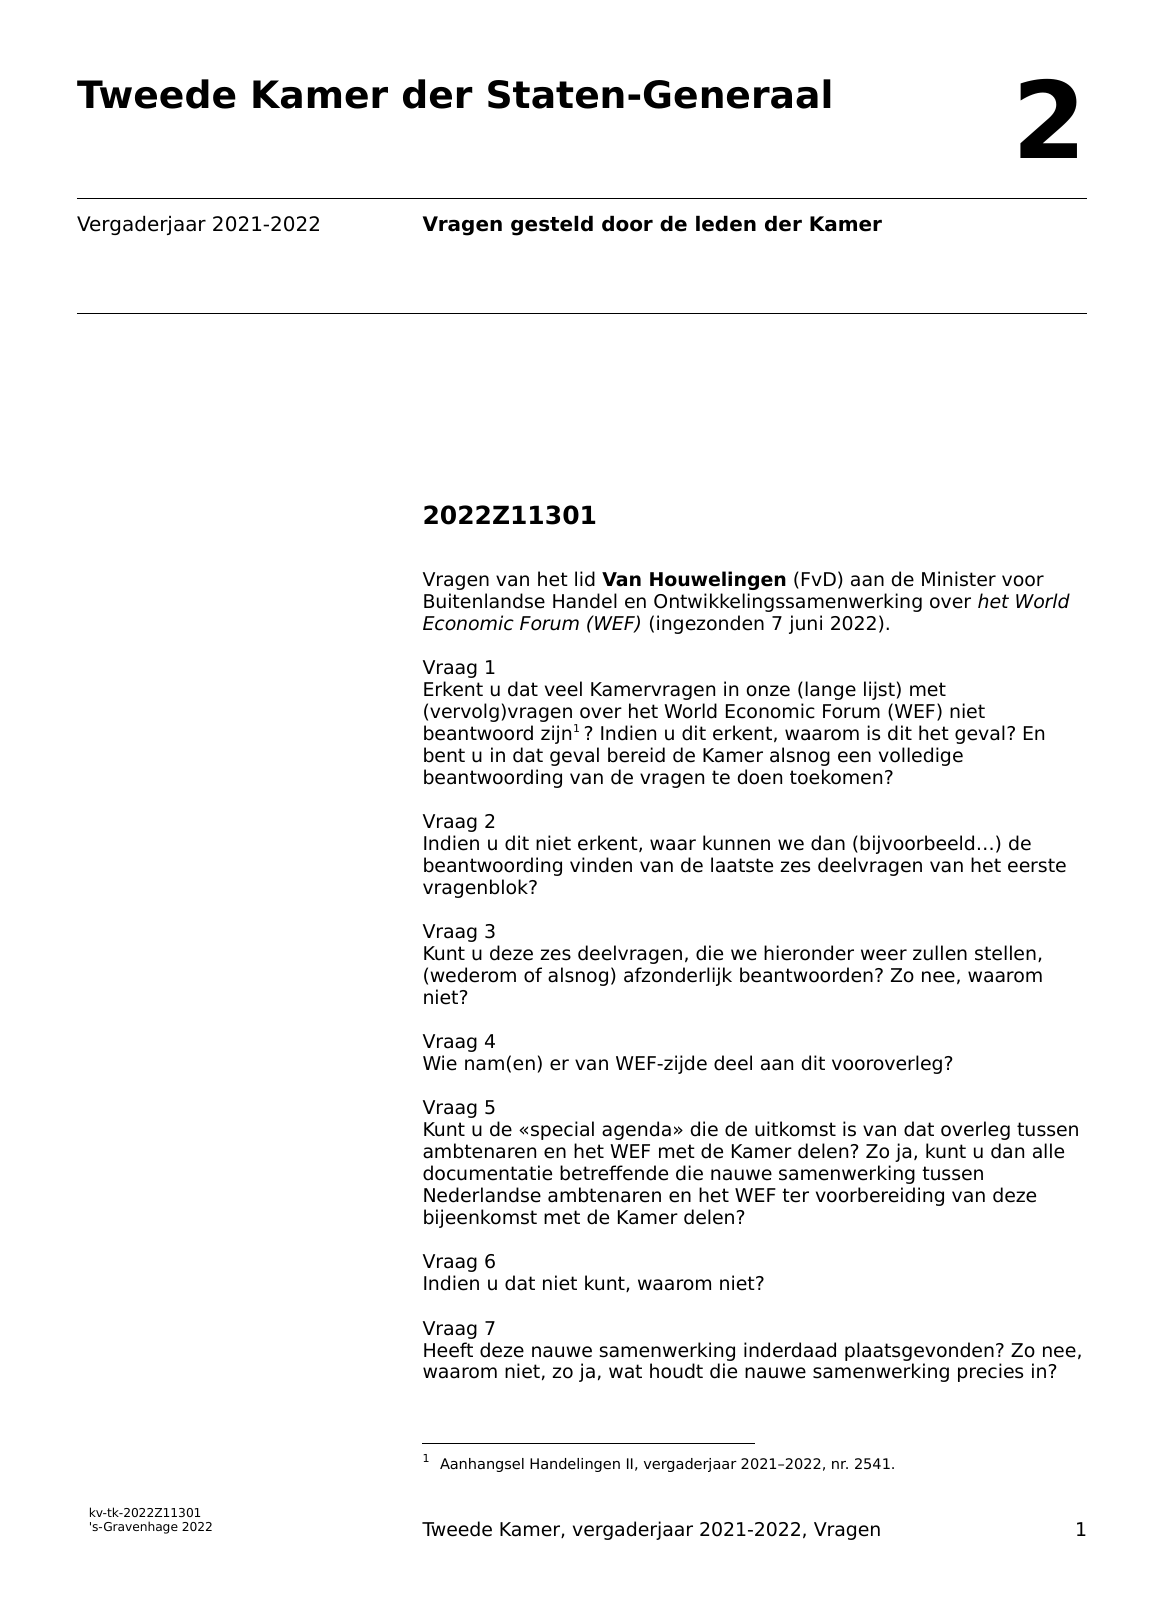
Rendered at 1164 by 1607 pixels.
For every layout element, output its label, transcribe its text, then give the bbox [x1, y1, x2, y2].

text Vraag 7 [422, 1317, 1087, 1339]
text Erkent u dat veel Kamervragen in onze (lange lijst) met (vervolg)vragen over het World Economic Forum (WEF) niet beantwoord zijn? Indien u dit erkent, waarom is dit het geval? En bent u in dat geval bereid de Kamer alsnog een volledige beantwoording van de vragen te doen toekomen? [422, 679, 1087, 789]
table_cell Vragen gesteld door de leden der Kamer [422, 199, 1087, 313]
text Wie nam(en) er van WEF-zijde deel aan dit vooroverleg? [422, 1053, 1087, 1075]
text 2022Z11301 [422, 501, 1087, 531]
text Vraag 4 [422, 1031, 1087, 1053]
text Kunt u deze zes deelvragen, die we hieronder weer zullen stellen, (wederom of alsnog) afzonderlijk beantwoorden? Zo nee, waarom niet? [422, 943, 1087, 1009]
text Vragen van het lid Van Houwelingen (FvD) aan de Minister voor Buitenlandse Handel en Ontwikkelingssamenwerking over het World Economic Forum (WEF) (ingezonden 7 juni 2022). [422, 569, 1087, 635]
table_cell Vergaderjaar 2021-2022 [77, 199, 422, 313]
text Kunt u de «special agenda» die de uitkomst is van dat overleg tussen ambtenaren en het WEF met de Kamer delen? Zo ja, kunt u dan alle documentatie betreffende die nauwe samenwerking tussen Nederlandse ambtenaren en het WEF ter voorbereiding van deze bijeenkomst met de Kamer delen? [422, 1119, 1087, 1229]
text Aanhangsel Handelingen II, vergaderjaar 2021–2022, nr. 2541. [422, 1452, 1087, 1474]
text Heeft deze nauwe samenwerking inderdaad plaatsgevonden? Zo nee, waarom niet, zo ja, wat houdt die nauwe samenwerking precies in? [422, 1339, 1087, 1383]
text kv-tk-2022Z11301 [88, 1506, 323, 1520]
table_header Tweede Kamer der Staten-Generaal [77, 59, 886, 198]
text Vraag 3 [422, 921, 1087, 943]
text Indien u dat niet kunt, waarom niet? [422, 1273, 1087, 1295]
text 's-Gravenhage 2022 [88, 1520, 323, 1534]
table_header 2 [886, 59, 1087, 198]
text Vraag 1 [422, 657, 1087, 679]
text Indien u dit niet erkent, waar kunnen we dan (bijvoorbeeld…) de beantwoording vinden van de laatste zes deelvragen van het eerste vragenblok? [422, 833, 1087, 899]
text Vraag 5 [422, 1097, 1087, 1119]
text Vraag 6 [422, 1251, 1087, 1273]
text Vraag 2 [422, 811, 1087, 833]
